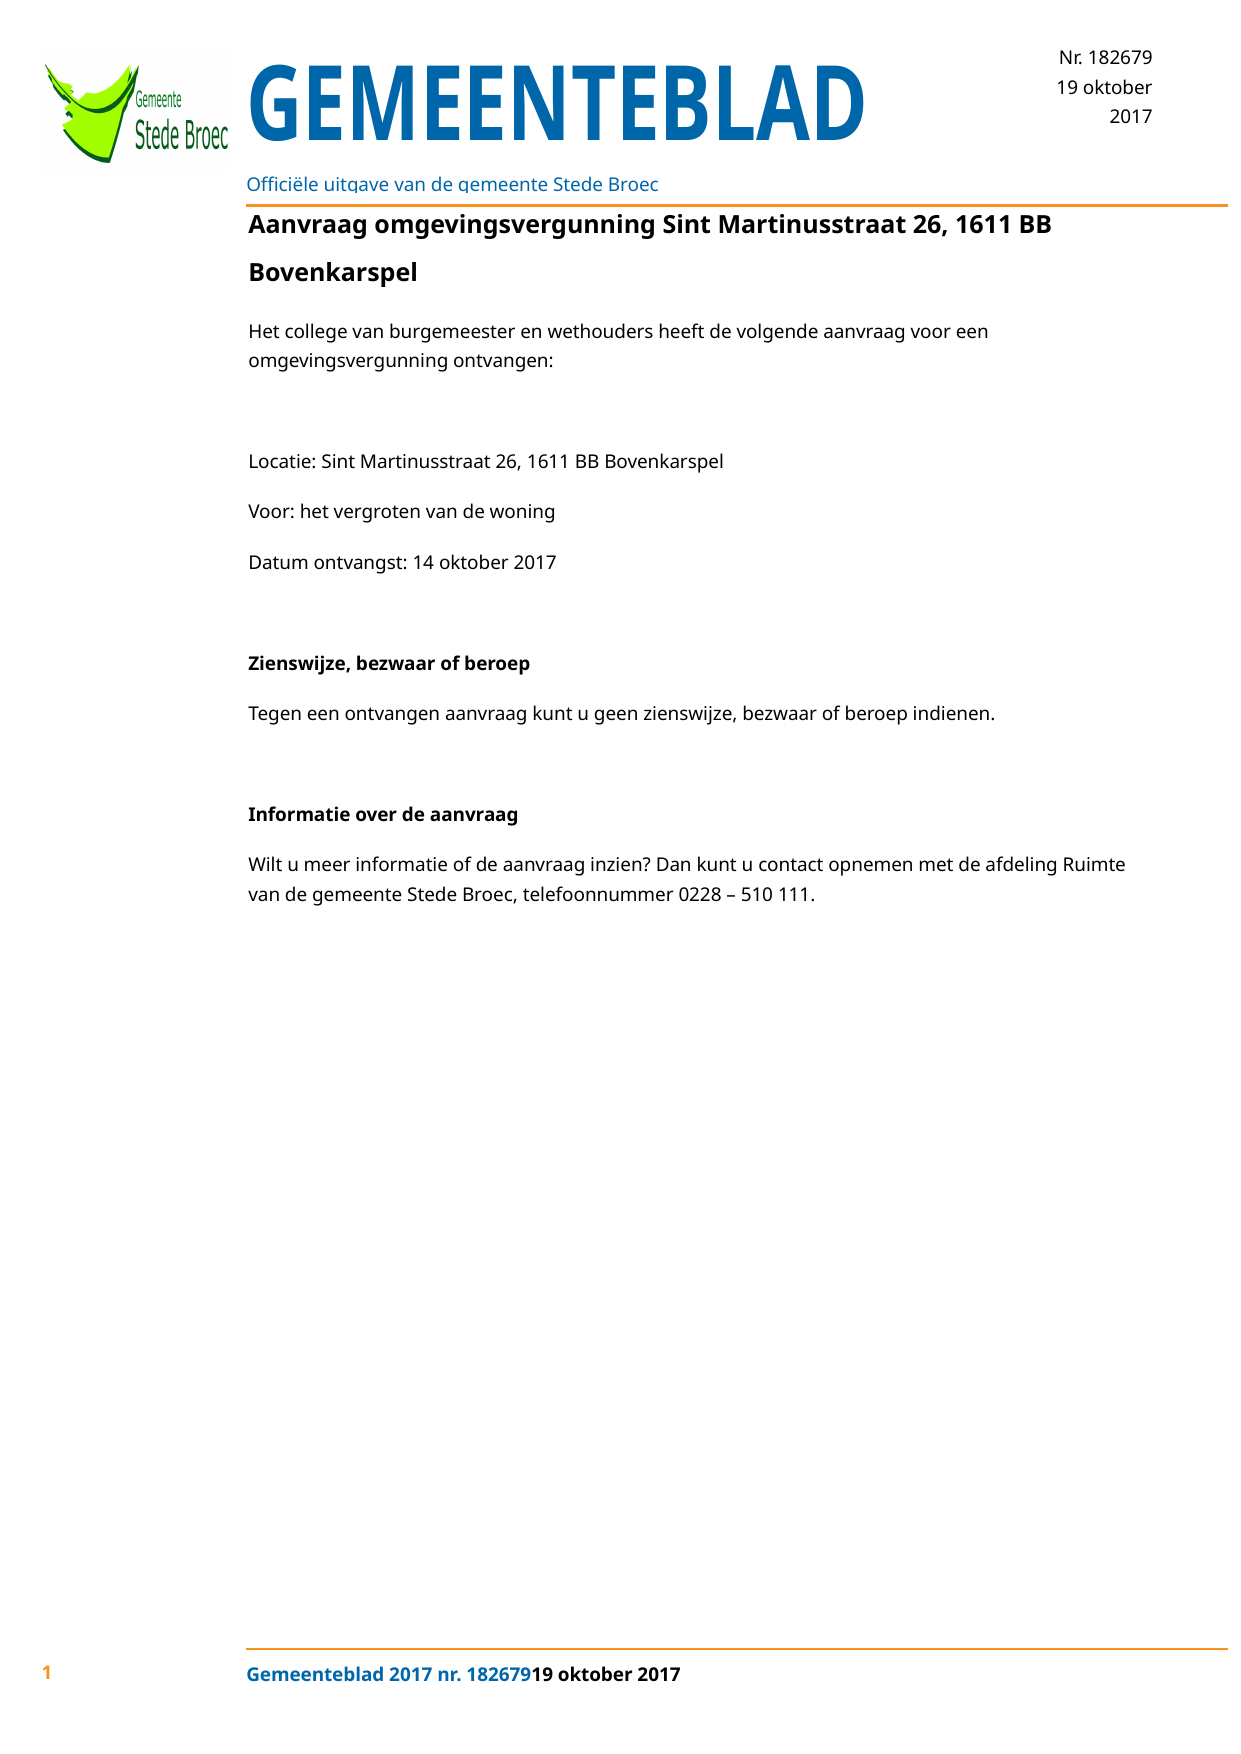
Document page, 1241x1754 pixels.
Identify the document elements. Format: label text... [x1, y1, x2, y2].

text Datum ontvangst: 14 oktober 2017 [248, 549, 1152, 575]
text Tegen een ontvangen aanvraag kunt u geen zienswijze, bezwaar of beroep indienen. [248, 700, 1152, 726]
text Voor: het vergroten van de woning [248, 499, 1152, 524]
picture [41, 47, 231, 172]
text Zienswijze, bezwaar of beroep [248, 650, 1152, 676]
text Wilt u meer informatie of de aanvraag inzien? Dan kunt u contact opnemen met de afdeling Ruimte van de gemeente Stede Broec, telefoonnummer 0228 – 510 111. [248, 852, 1152, 907]
text Het college van burgemeester en wethouders heeft de volgende aanvraag voor een omgevingsvergunning ontvangen: [248, 318, 1152, 373]
text Aanvraag omgevingsvergunning Sint Martinusstraat 26, 1611 BB Bovenkarspel [248, 207, 1152, 288]
text Informatie over de aanvraag [248, 801, 1152, 827]
text Locatie: Sint Martinusstraat 26, 1611 BB Bovenkarspel [248, 448, 1152, 474]
